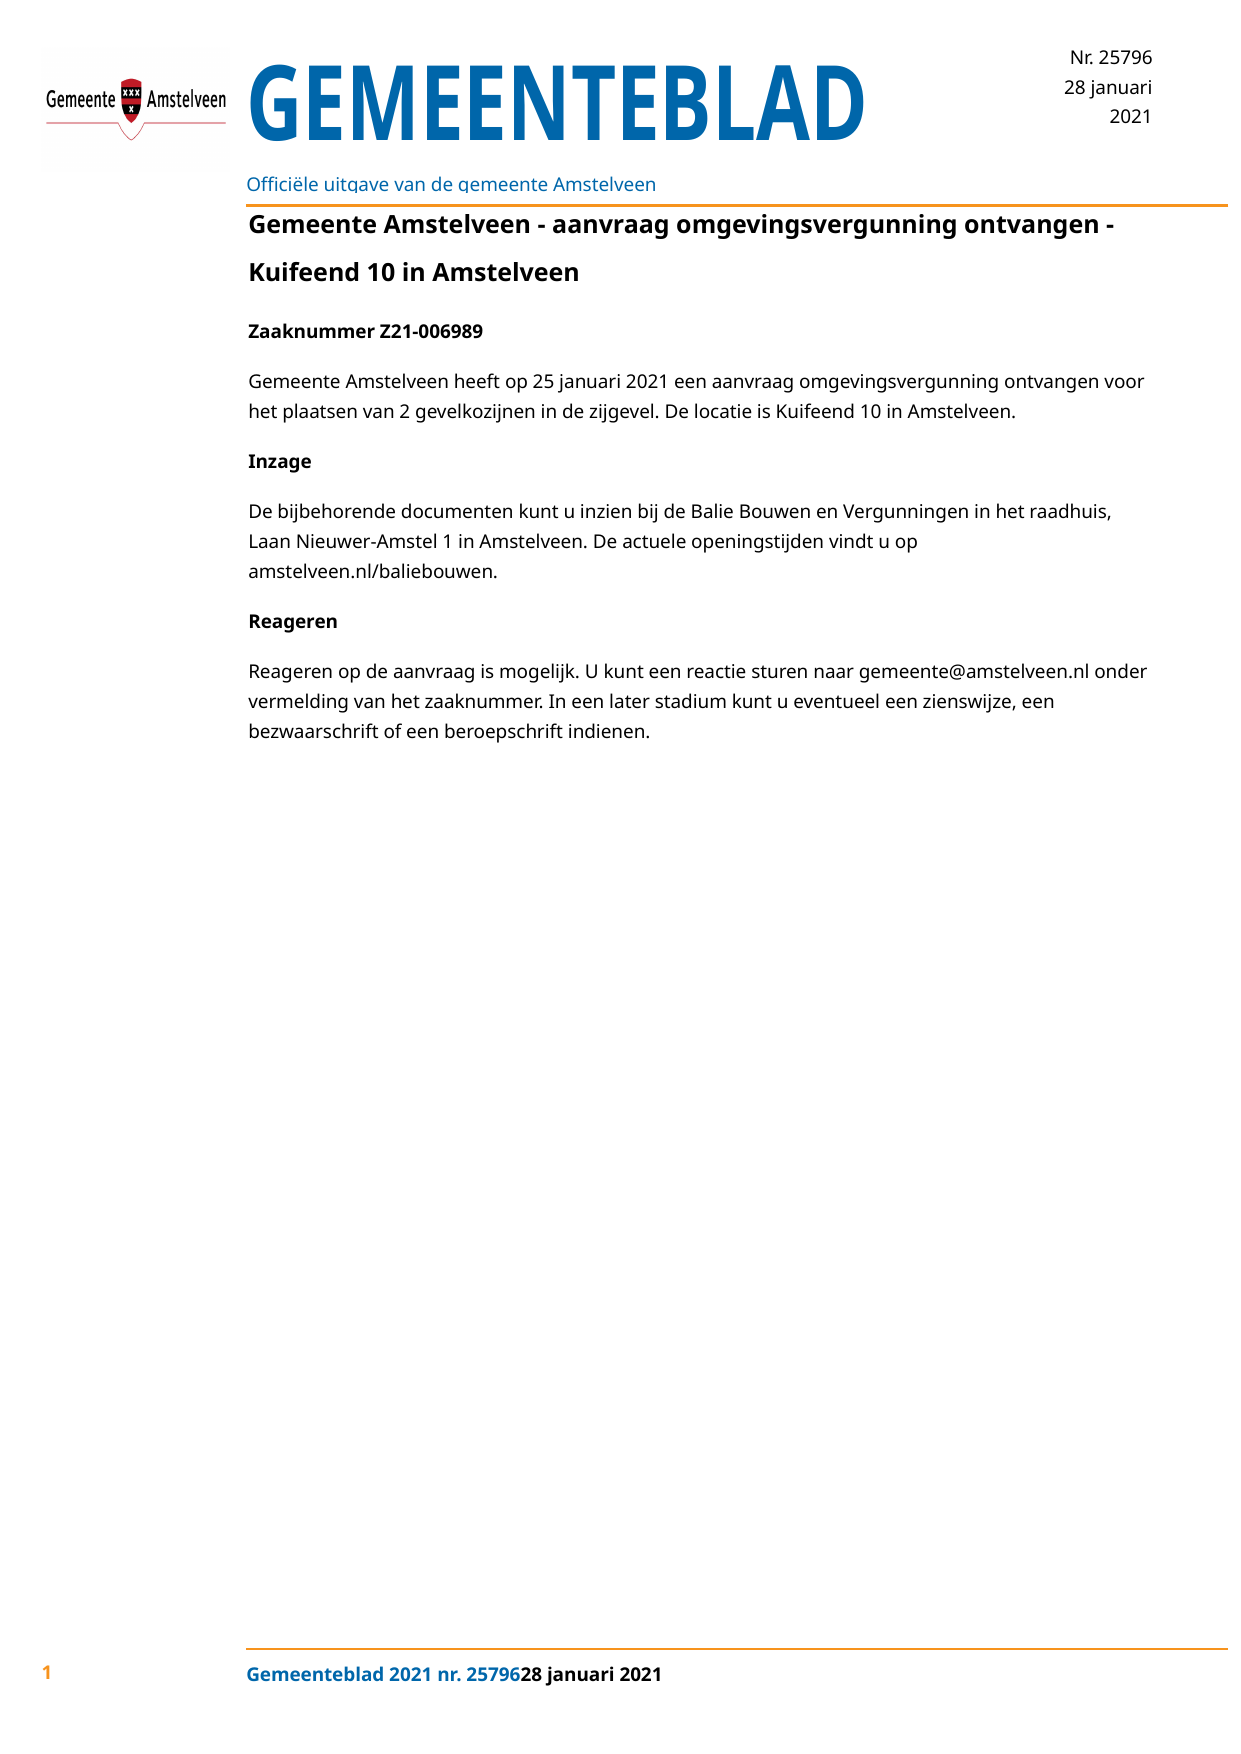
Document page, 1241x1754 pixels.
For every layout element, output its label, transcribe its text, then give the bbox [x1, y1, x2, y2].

text Gemeente Amstelveen heeft op 25 januari 2021 een aanvraag omgevingsvergunning ontvangen voor het plaatsen van 2 gevelkozijnen in de zijgevel. De locatie is Kuifeend 10 in Amstelveen. [248, 368, 1152, 424]
text Reageren op de aanvraag is mogelijk. U kunt een reactie sturen naar gemeente@amstelveen.nl onder vermelding van het zaaknummer. In een later stadium kunt u eventueel een zienswijze, een bezwaarschrift of een beroepschrift indienen. [248, 659, 1152, 744]
picture [41, 47, 231, 172]
text Gemeente Amstelveen - aanvraag omgevingsvergunning ontvangen - Kuifeend 10 in Amstelveen [248, 207, 1152, 288]
text Zaaknummer Z21-006989 [248, 318, 1152, 344]
text De bijbehorende documenten kunt u inzien bij de Balie Bouwen en Vergunningen in het raadhuis, Laan Nieuwer-Amstel 1 in Amstelveen. De actuele openingstijden vindt u op amstelveen.nl/baliebouwen. [248, 499, 1152, 584]
text Inzage [248, 448, 1152, 474]
text Reageren [248, 608, 1152, 634]
